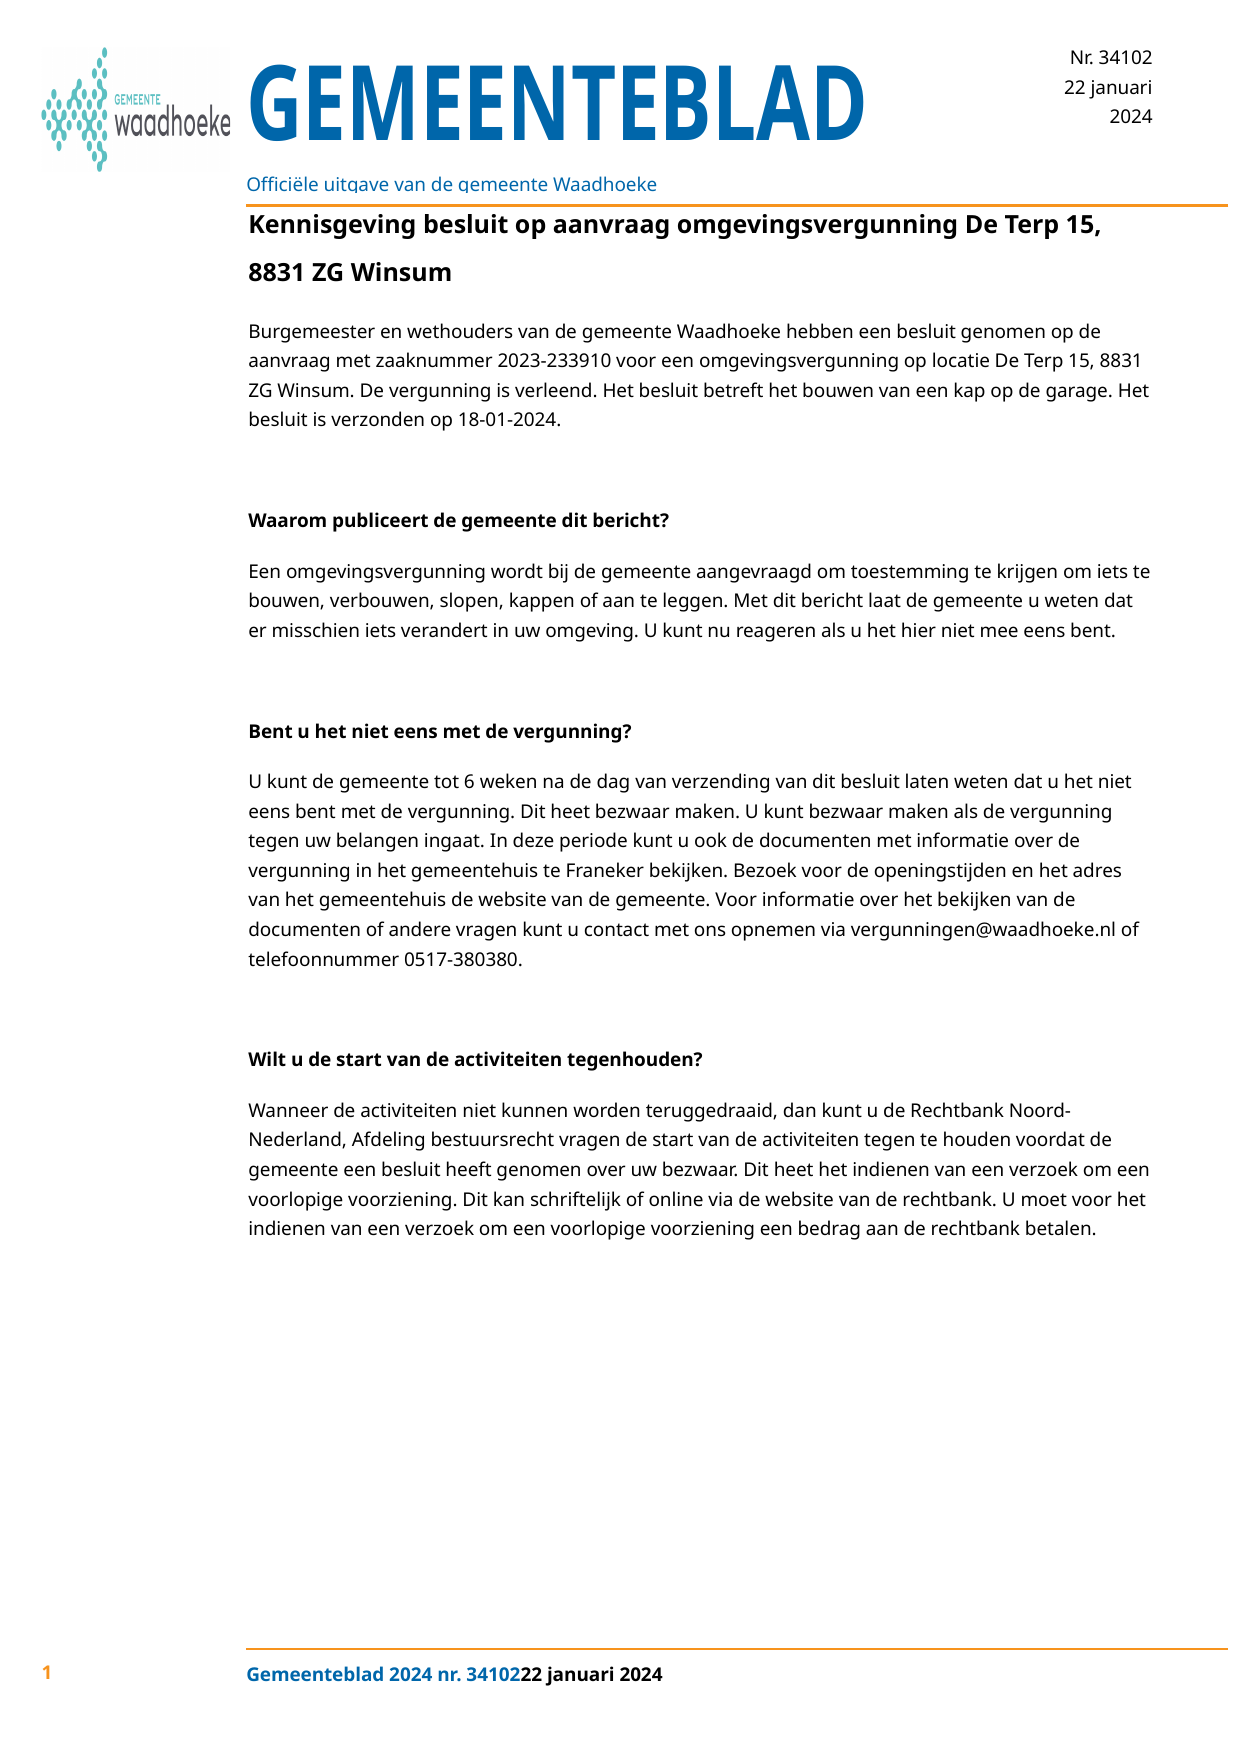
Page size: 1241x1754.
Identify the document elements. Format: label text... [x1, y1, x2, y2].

text Waarom publiceert de gemeente dit bericht? [248, 507, 1152, 533]
text Kennisgeving besluit op aanvraag omgevingsvergunning De Terp 15, 8831 ZG Winsum [248, 207, 1152, 288]
picture [41, 47, 231, 172]
text Burgemeester en wethouders van de gemeente Waadhoeke hebben een besluit genomen op de aanvraag met zaaknummer 2023-233910 voor een omgevingsvergunning op locatie De Terp 15, 8831 ZG Winsum. De vergunning is verleend. Het besluit betreft het bouwen van een kap op de garage. Het besluit is verzonden op 18-01-2024. [248, 318, 1152, 432]
text Wanneer de activiteiten niet kunnen worden teruggedraaid, dan kunt u de Rechtbank Noord-Nederland, Afdeling bestuursrecht vragen de start van de activiteiten tegen te houden voordat de gemeente een besluit heeft genomen over uw bezwaar. Dit heet het indienen van een verzoek om een voorlopige voorziening. Dit kan schriftelijk of online via de website van de rechtbank. U moet voor het indienen van een verzoek om een voorlopige voorziening een bedrag aan de rechtbank betalen. [248, 1097, 1152, 1241]
text Bent u het niet eens met de vergunning? [248, 718, 1152, 744]
text Een omgevingsvergunning wordt bij de gemeente aangevraagd om toestemming te krijgen om iets te bouwen, verbouwen, slopen, kappen of aan te leggen. Met dit bericht laat de gemeente u weten dat er misschien iets verandert in uw omgeving. U kunt nu reageren als u het hier niet mee eens bent. [248, 558, 1152, 643]
text U kunt de gemeente tot 6 weken na de dag van verzending van dit besluit laten weten dat u het niet eens bent met de vergunning. Dit heet bezwaar maken. U kunt bezwaar maken als de vergunning tegen uw belangen ingaat. In deze periode kunt u ook de documenten met informatie over de vergunning in het gemeentehuis te Franeker bekijken. Bezoek voor de openingstijden en het adres van het gemeentehuis de website van de gemeente. Voor informatie over het bekijken van de documenten of andere vragen kunt u contact met ons opnemen via vergunningen@waadhoeke.nl of telefoonnummer 0517-380380. [248, 768, 1152, 972]
text Wilt u de start van de activiteiten tegenhouden? [248, 1047, 1152, 1072]
